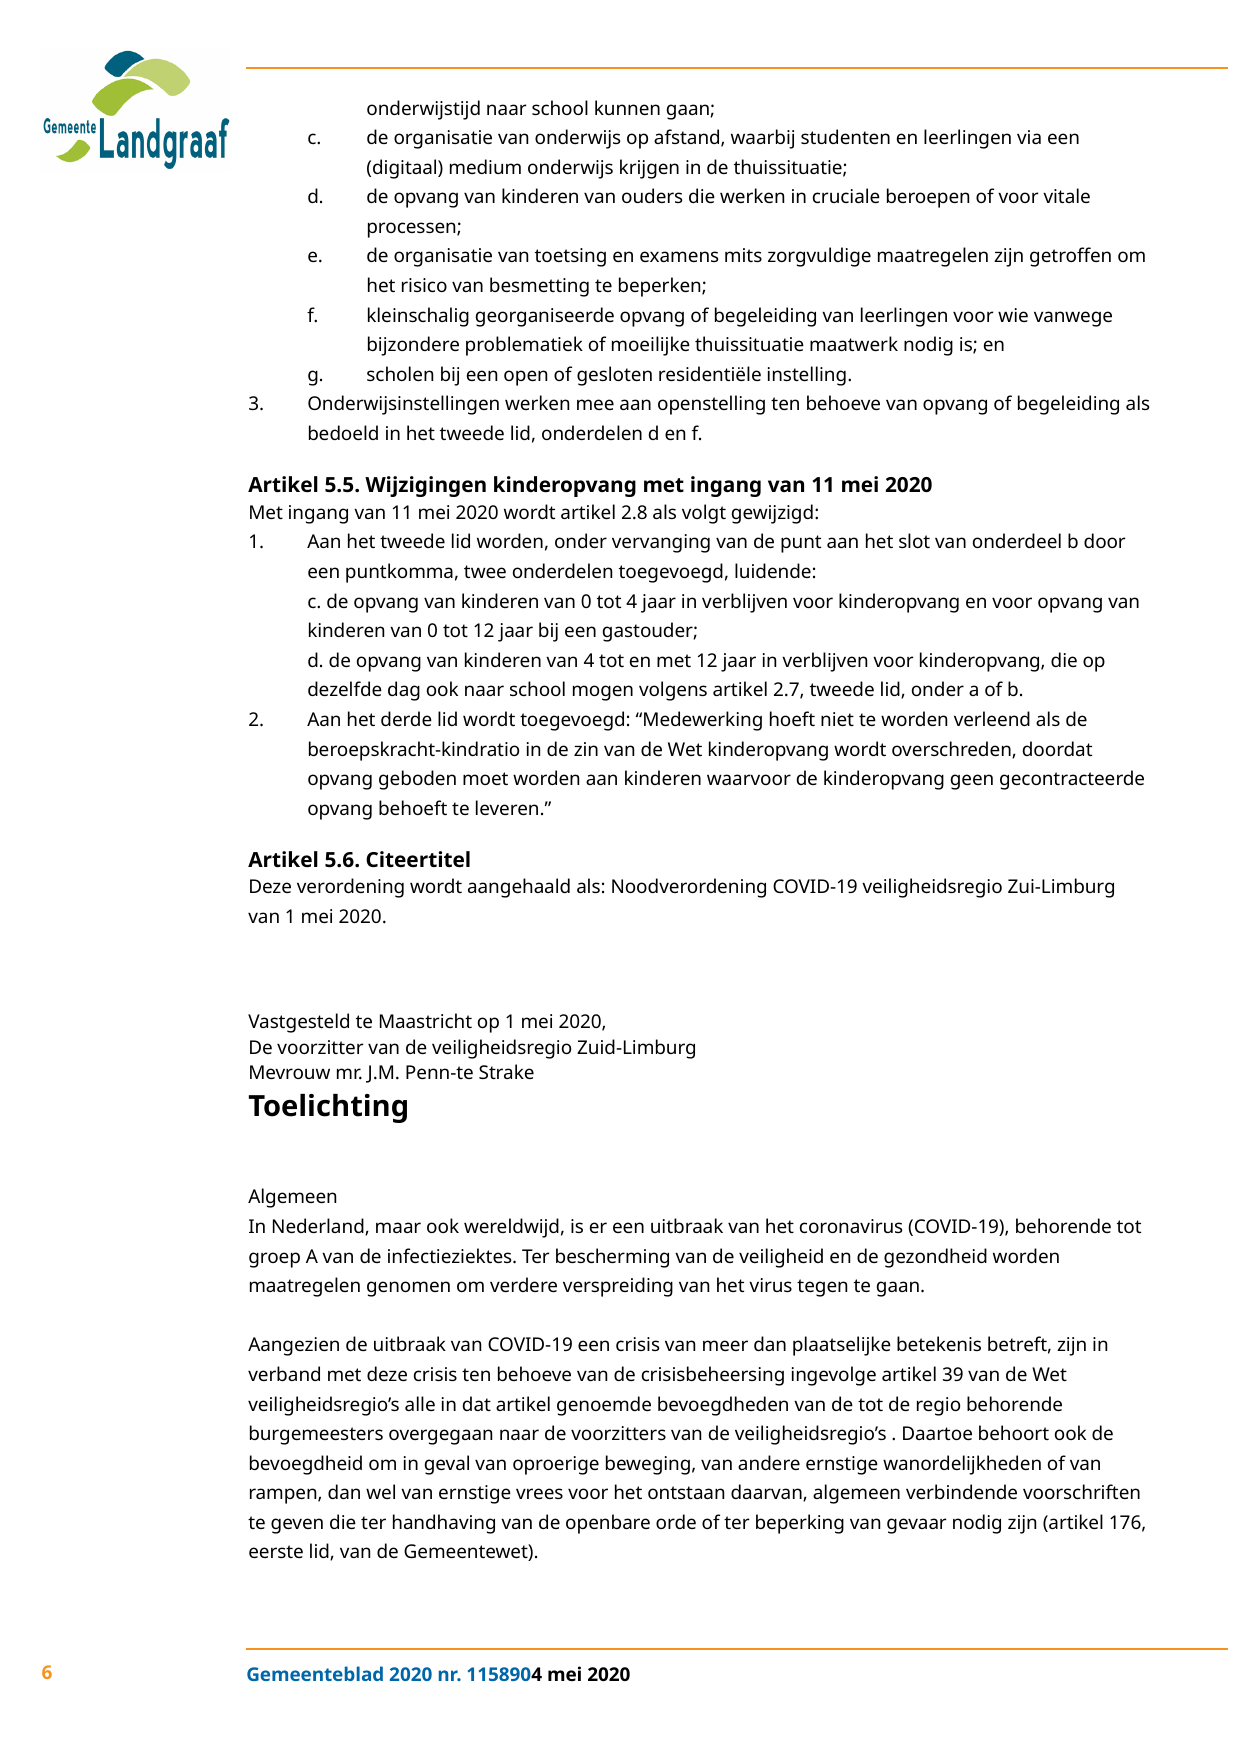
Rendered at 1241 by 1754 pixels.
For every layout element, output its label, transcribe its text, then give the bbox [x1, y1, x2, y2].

text Deze verordening wordt aangehaald als: Noodverordening COVID-19 veiligheidsregio Zui-Limburg van 1 mei 2020. [248, 874, 1152, 929]
list onderwijstijd naar school kunnen gaan; [307, 95, 1152, 121]
text Mevrouw mr. J.M. Penn-te Strake [248, 1059, 1152, 1085]
list de organisatie van onderwijs op afstand, waarbij studenten en leerlingen via een (digitaal) medium onderwijs krijgen in de thuissituatie; [307, 124, 1152, 180]
list d. de opvang van kinderen van 4 tot en met 12 jaar in verblijven voor kinderopvang, die op dezelfde dag ook naar school mogen volgens artikel 2.7, tweede lid, onder a of b. [248, 647, 1152, 702]
text Artikel 5.5. Wijzigingen kinderopvang met ingang van 11 mei 2020 [248, 471, 1152, 499]
picture [41, 47, 231, 172]
text Toelichting [248, 1085, 1152, 1125]
text Algemeen [248, 1184, 1152, 1209]
list Onderwijsinstellingen werken mee aan openstelling ten behoeve van opvang of begeleiding als bedoeld in het tweede lid, onderdelen d en f. [248, 391, 1152, 446]
text Aangezien de uitbraak van COVID-19 een crisis van meer dan plaatselijke betekenis betreft, zijn in verband met deze crisis ten behoeve van de crisisbeheersing ingevolge artikel 39 van de Wet veiligheidsregio’s alle in dat artikel genoemde bevoegdheden van de tot de regio behorende burgemeesters overgegaan naar de voorzitters van de veiligheidsregio’s . Daartoe behoort ook de bevoegdheid om in geval van oproerige beweging, van andere ernstige wanordelijkheden of van rampen, dan wel van ernstige vrees voor het ontstaan daarvan, algemeen verbindende voorschriften te geven die ter handhaving van de openbare orde of ter beperking van gevaar nodig zijn (artikel 176, eerste lid, van de Gemeentewet). [248, 1332, 1152, 1564]
list kleinschalig georganiseerde opvang of begeleiding van leerlingen voor wie vanwege bijzondere problematiek of moeilijke thuissituatie maatwerk nodig is; en [307, 302, 1152, 357]
list Aan het tweede lid worden, onder vervanging van de punt aan het slot van onderdeel b door een puntkomma, twee onderdelen toegevoegd, luidende: [248, 529, 1152, 584]
text In Nederland, maar ook wereldwijd, is er een uitbraak van het coronavirus (COVID-19), behorende tot groep A van de infectieziektes. Ter bescherming van de veiligheid en de gezondheid worden maatregelen genomen om verdere verspreiding van het virus tegen te gaan. [248, 1213, 1152, 1298]
list Aan het derde lid wordt toegevoegd: “Medewerking hoeft niet te worden verleend als de beroepskracht-kindratio in de zin van de Wet kinderopvang wordt overschreden, doordat opvang geboden moet worden aan kinderen waarvoor de kinderopvang geen gecontracteerde opvang behoeft te leveren.” [248, 706, 1152, 821]
list de opvang van kinderen van ouders die werken in cruciale beroepen of voor vitale processen; [307, 183, 1152, 239]
list c. de opvang van kinderen van 0 tot 4 jaar in verblijven voor kinderopvang en voor opvang van kinderen van 0 tot 12 jaar bij een gastouder; [248, 588, 1152, 643]
list scholen bij een open of gesloten residentiële instelling. [307, 361, 1152, 387]
text Met ingang van 11 mei 2020 wordt artikel 2.8 als volgt gewijzigd: [248, 499, 1152, 525]
text Artikel 5.6. Citeertitel [248, 845, 1152, 874]
list de organisatie van toetsing en examens mits zorgvuldige maatregelen zijn getroffen om het risico van besmetting te beperken; [307, 243, 1152, 298]
text De voorzitter van de veiligheidsregio Zuid-Limburg [248, 1034, 1152, 1059]
text Vastgesteld te Maastricht op 1 mei 2020, [248, 1008, 1152, 1034]
